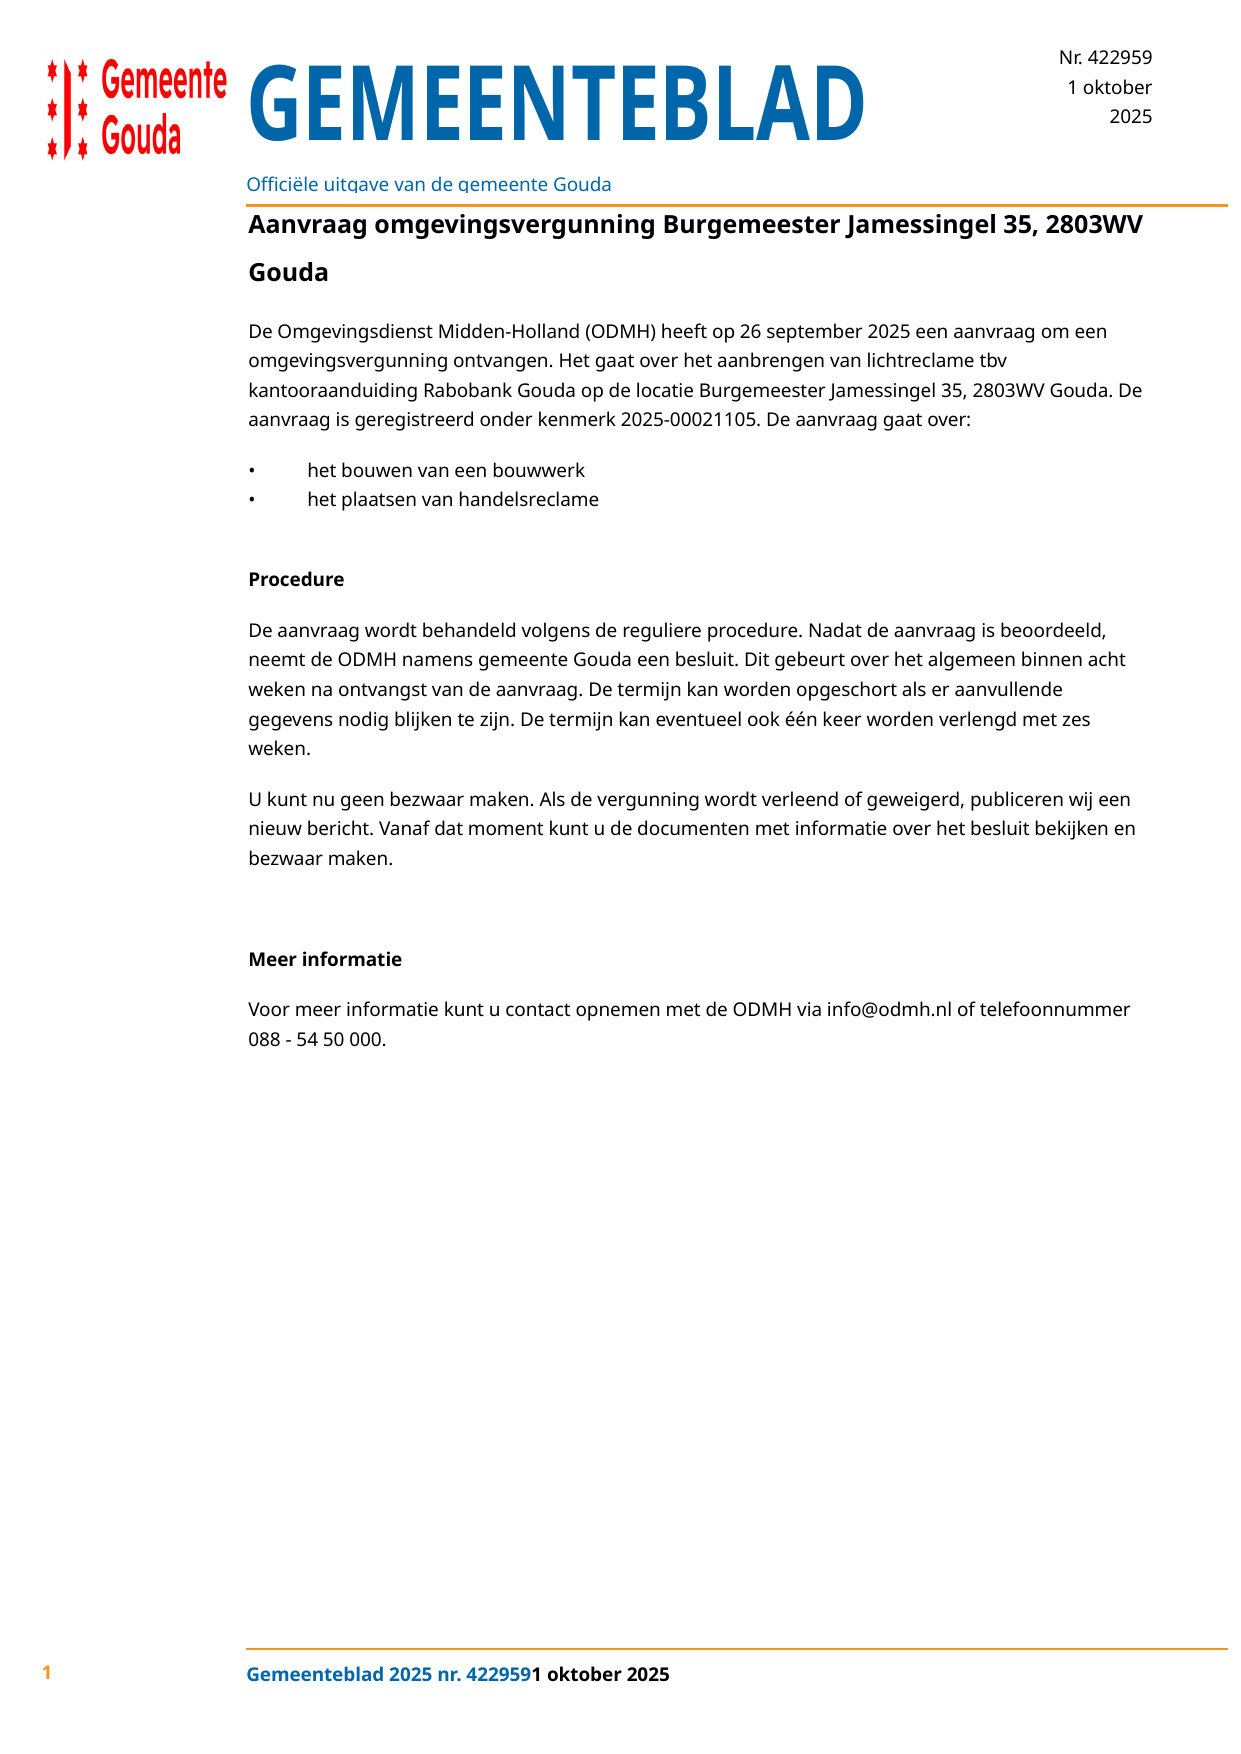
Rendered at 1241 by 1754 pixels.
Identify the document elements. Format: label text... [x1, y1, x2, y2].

list het bouwen van een bouwwerk [248, 457, 1152, 483]
text Aanvraag omgevingsvergunning Burgemeester Jamessingel 35, 2803WV Gouda [248, 207, 1152, 288]
text Voor meer informatie kunt u contact opnemen met de ODMH via info@odmh.nl of telefoonnummer 088 - 54 50 000. [248, 996, 1152, 1052]
text Meer informatie [248, 946, 1152, 972]
text U kunt nu geen bezwaar maken. Als de vergunning wordt verleend of geweigerd, publiceren wij een nieuw bericht. Vanaf dat moment kunt u de documenten met informatie over het besluit bekijken en bezwaar maken. [248, 786, 1152, 871]
text Procedure [248, 567, 1152, 592]
picture [41, 47, 231, 172]
text De aanvraag wordt behandeld volgens de reguliere procedure. Nadat de aanvraag is beoordeeld, neemt de ODMH namens gemeente Gouda een besluit. Dit gebeurt over het algemeen binnen acht weken na ontvangst van de aanvraag. De termijn kan worden opgeschort als er aanvullende gegevens nodig blijken te zijn. De termijn kan eventueel ook één keer worden verlengd met zes weken. [248, 617, 1152, 761]
list het plaatsen van handelsreclame [248, 487, 1152, 512]
text De Omgevingsdienst Midden-Holland (ODMH) heeft op 26 september 2025 een aanvraag om een omgevingsvergunning ontvangen. Het gaat over het aanbrengen van lichtreclame tbv kantooraanduiding Rabobank Gouda op de locatie Burgemeester Jamessingel 35, 2803WV Gouda. De aanvraag is geregistreerd onder kenmerk 2025-00021105. De aanvraag gaat over: [248, 318, 1152, 432]
